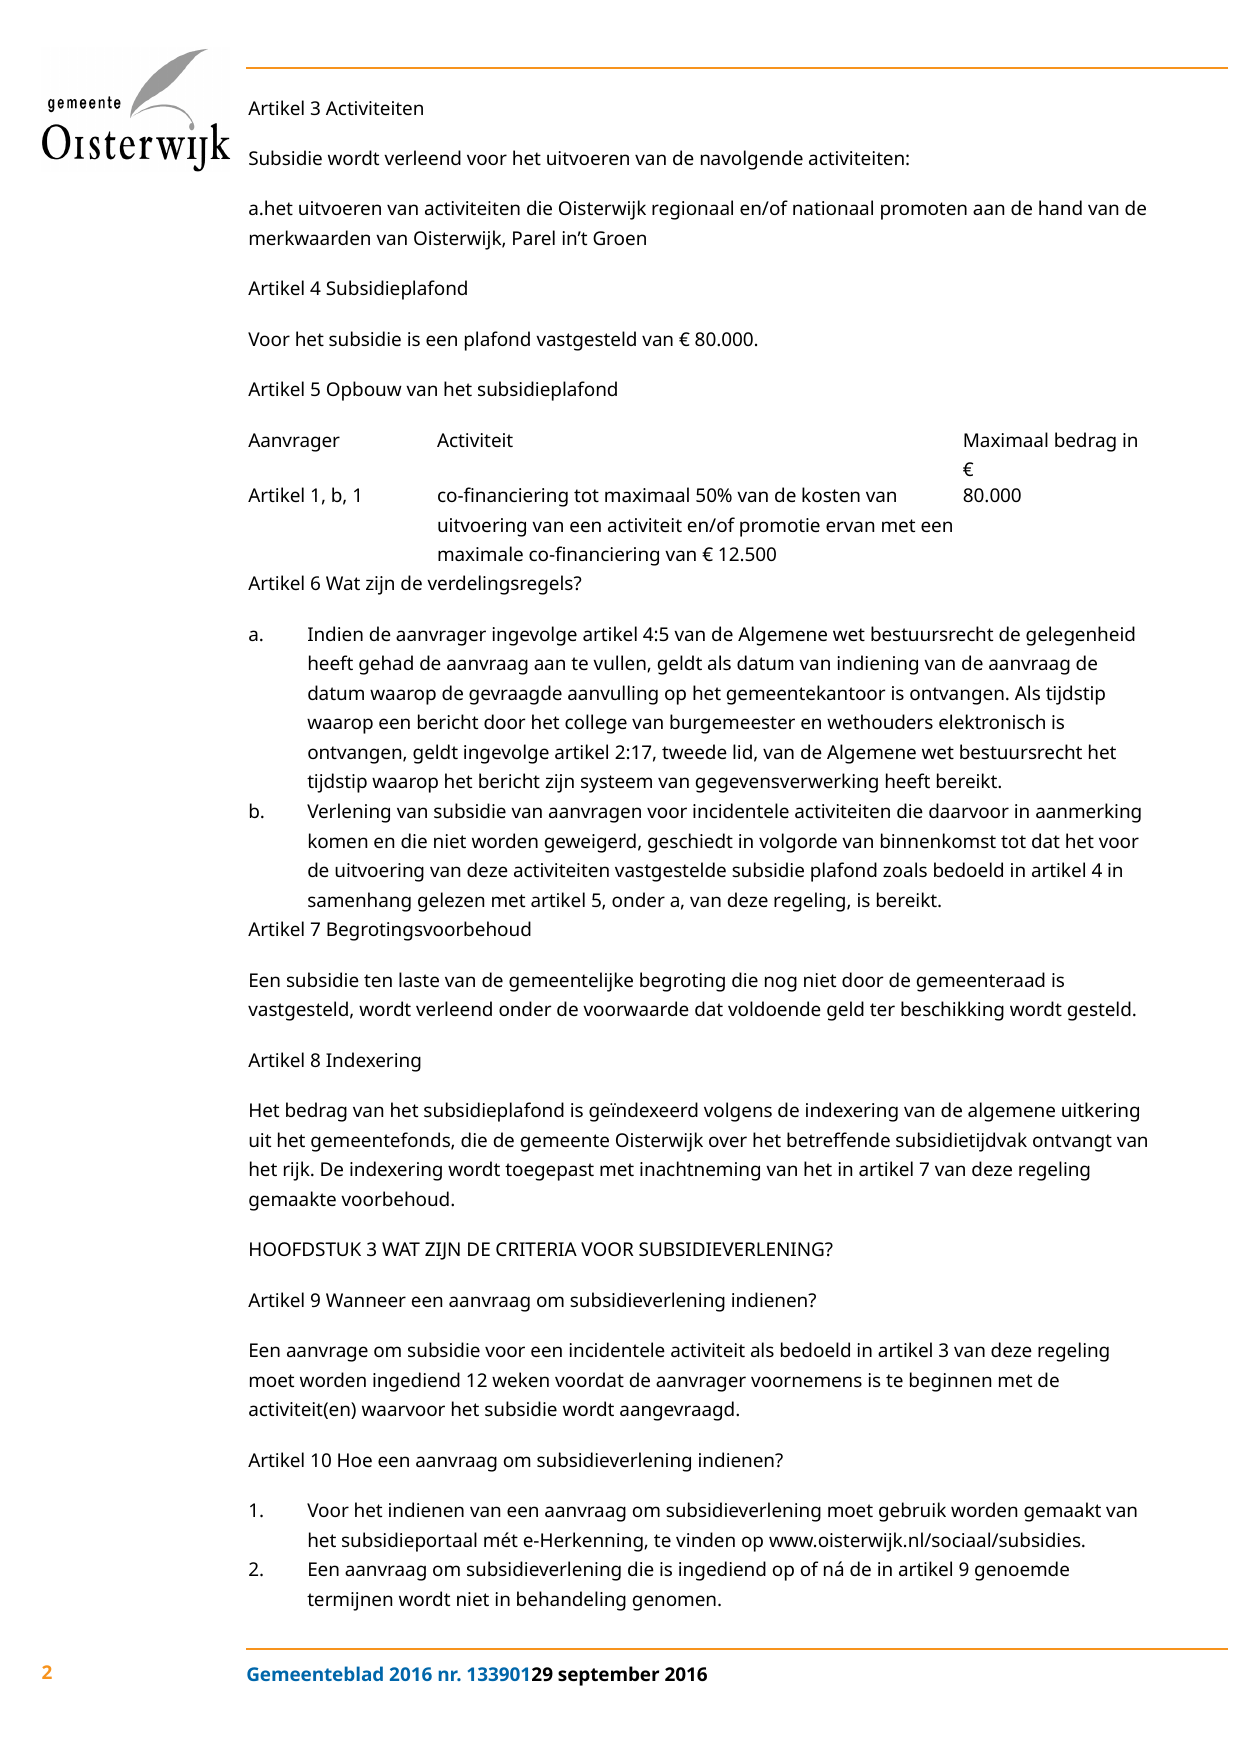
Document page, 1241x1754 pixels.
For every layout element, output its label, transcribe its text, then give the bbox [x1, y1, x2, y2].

table_cell co-financiering tot maximaal 50% van de kosten van uitvoering van een activiteit en/of promotie ervan met een maximale co-financiering van € 12.500 [437, 482, 963, 567]
table_header Activiteit [437, 427, 963, 482]
table_cell 80.000 [963, 482, 1152, 567]
list Verlening van subsidie van aanvragen voor incidentele activiteiten die daarvoor in aanmerking komen en die niet worden geweigerd, geschiedt in volgorde van binnenkomst tot dat het voor de uitvoering van deze activiteiten vastgestelde subsidie plafond zoals bedoeld in artikel 4 in samenhang gelezen met artikel 5, onder a, van deze regeling, is bereikt. [248, 798, 1152, 913]
text Artikel 5 Opbouw van het subsidieplafond [248, 376, 1152, 402]
table_header Aanvrager [248, 427, 437, 482]
text Artikel 6 Wat zijn de verdelingsregels? [248, 570, 1152, 596]
text Voor het subsidie is een plafond vastgesteld van € 80.000. [248, 326, 1152, 352]
text Artikel 8 Indexering [248, 1047, 1152, 1073]
text Artikel 7 Begrotingsvoorbehoud [248, 917, 1152, 942]
text Subsidie wordt verleend voor het uitvoeren van de navolgende activiteiten: [248, 145, 1152, 171]
list Voor het indienen van een aanvraag om subsidieverlening moet gebruik worden gemaakt van het subsidieportaal mét e-Herkenning, te vinden op www.oisterwijk.nl/sociaal/subsidies. [248, 1497, 1152, 1553]
table_cell Artikel 1, b, 1 [248, 482, 437, 567]
text Een subsidie ten laste van de gemeentelijke begroting die nog niet door de gemeenteraad is vastgesteld, wordt verleend onder de voorwaarde dat voldoende geld ter beschikking wordt gesteld. [248, 967, 1152, 1022]
text Het bedrag van het subsidieplafond is geïndexeerd volgens de indexering van de algemene uitkering uit het gemeentefonds, die de gemeente Oisterwijk over het betreffende subsidietijdvak ontvangt van het rijk. De indexering wordt toegepast met inachtneming van het in artikel 7 van deze regeling gemaakte voorbehoud. [248, 1097, 1152, 1212]
text HOOFDSTUK 3 WAT ZIJN DE CRITERIA VOOR SUBSIDIEVERLENING? [248, 1237, 1152, 1262]
picture [41, 47, 231, 172]
text Artikel 4 Subsidieplafond [248, 276, 1152, 301]
text a.het uitvoeren van activiteiten die Oisterwijk regionaal en/of nationaal promoten aan de hand van de merkwaarden van Oisterwijk, Parel in’t Groen [248, 196, 1152, 251]
text Artikel 3 Activiteiten [248, 95, 1152, 121]
text Artikel 9 Wanneer een aanvraag om subsidieverlening indienen? [248, 1287, 1152, 1313]
list Een aanvraag om subsidieverlening die is ingediend op of ná de in artikel 9 genoemde termijnen wordt niet in behandeling genomen. [248, 1557, 1152, 1612]
text Artikel 10 Hoe een aanvraag om subsidieverlening indienen? [248, 1447, 1152, 1473]
text Een aanvrage om subsidie voor een incidentele activiteit als bedoeld in artikel 3 van deze regeling moet worden ingediend 12 weken voordat de aanvrager voornemens is te beginnen met de activiteit(en) waarvoor het subsidie wordt aangevraagd. [248, 1337, 1152, 1422]
list Indien de aanvrager ingevolge artikel 4:5 van de Algemene wet bestuursrecht de gelegenheid heeft gehad de aanvraag aan te vullen, geldt als datum van indiening van de aanvraag de datum waarop de gevraagde aanvulling op het gemeentekantoor is ontvangen. Als tijdstip waarop een bericht door het college van burgemeester en wethouders elektronisch is ontvangen, geldt ingevolge artikel 2:17, tweede lid, van de Algemene wet bestuursrecht het tijdstip waarop het bericht zijn systeem van gegevensverwerking heeft bereikt. [248, 621, 1152, 794]
table_header Maximaal bedrag in € [963, 427, 1152, 482]
